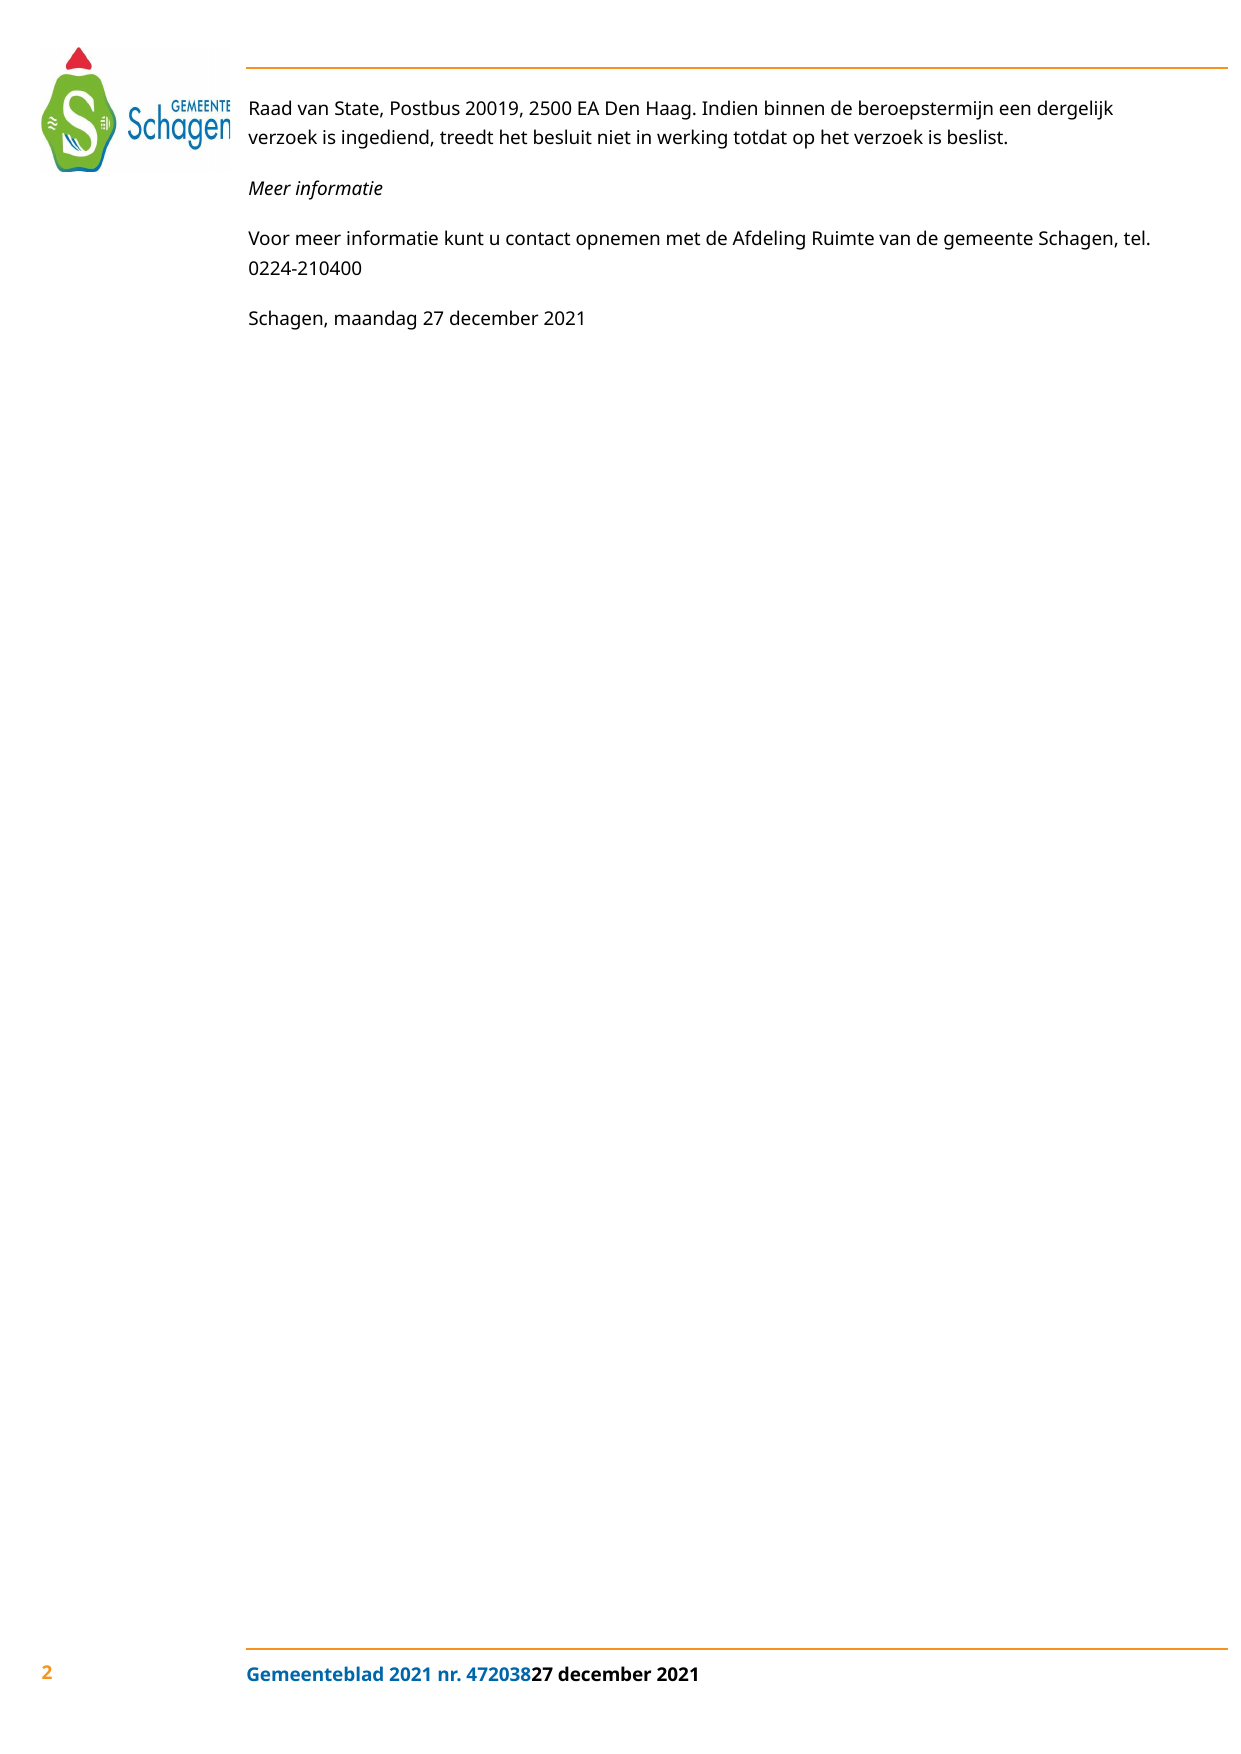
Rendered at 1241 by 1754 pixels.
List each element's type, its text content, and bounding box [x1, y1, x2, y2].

picture [41, 47, 231, 172]
text Raad van State, Postbus 20019, 2500 EA Den Haag. Indien binnen de beroepstermijn een dergelijk verzoek is ingediend, treedt het besluit niet in werking totdat op het verzoek is beslist. [248, 95, 1152, 150]
text Voor meer informatie kunt u contact opnemen met de Afdeling Ruimte van de gemeente Schagen, tel. 0224-210400 [248, 225, 1152, 281]
text Meer informatie [248, 175, 1152, 201]
text Schagen, maandag 27 december 2021 [248, 305, 1152, 331]
